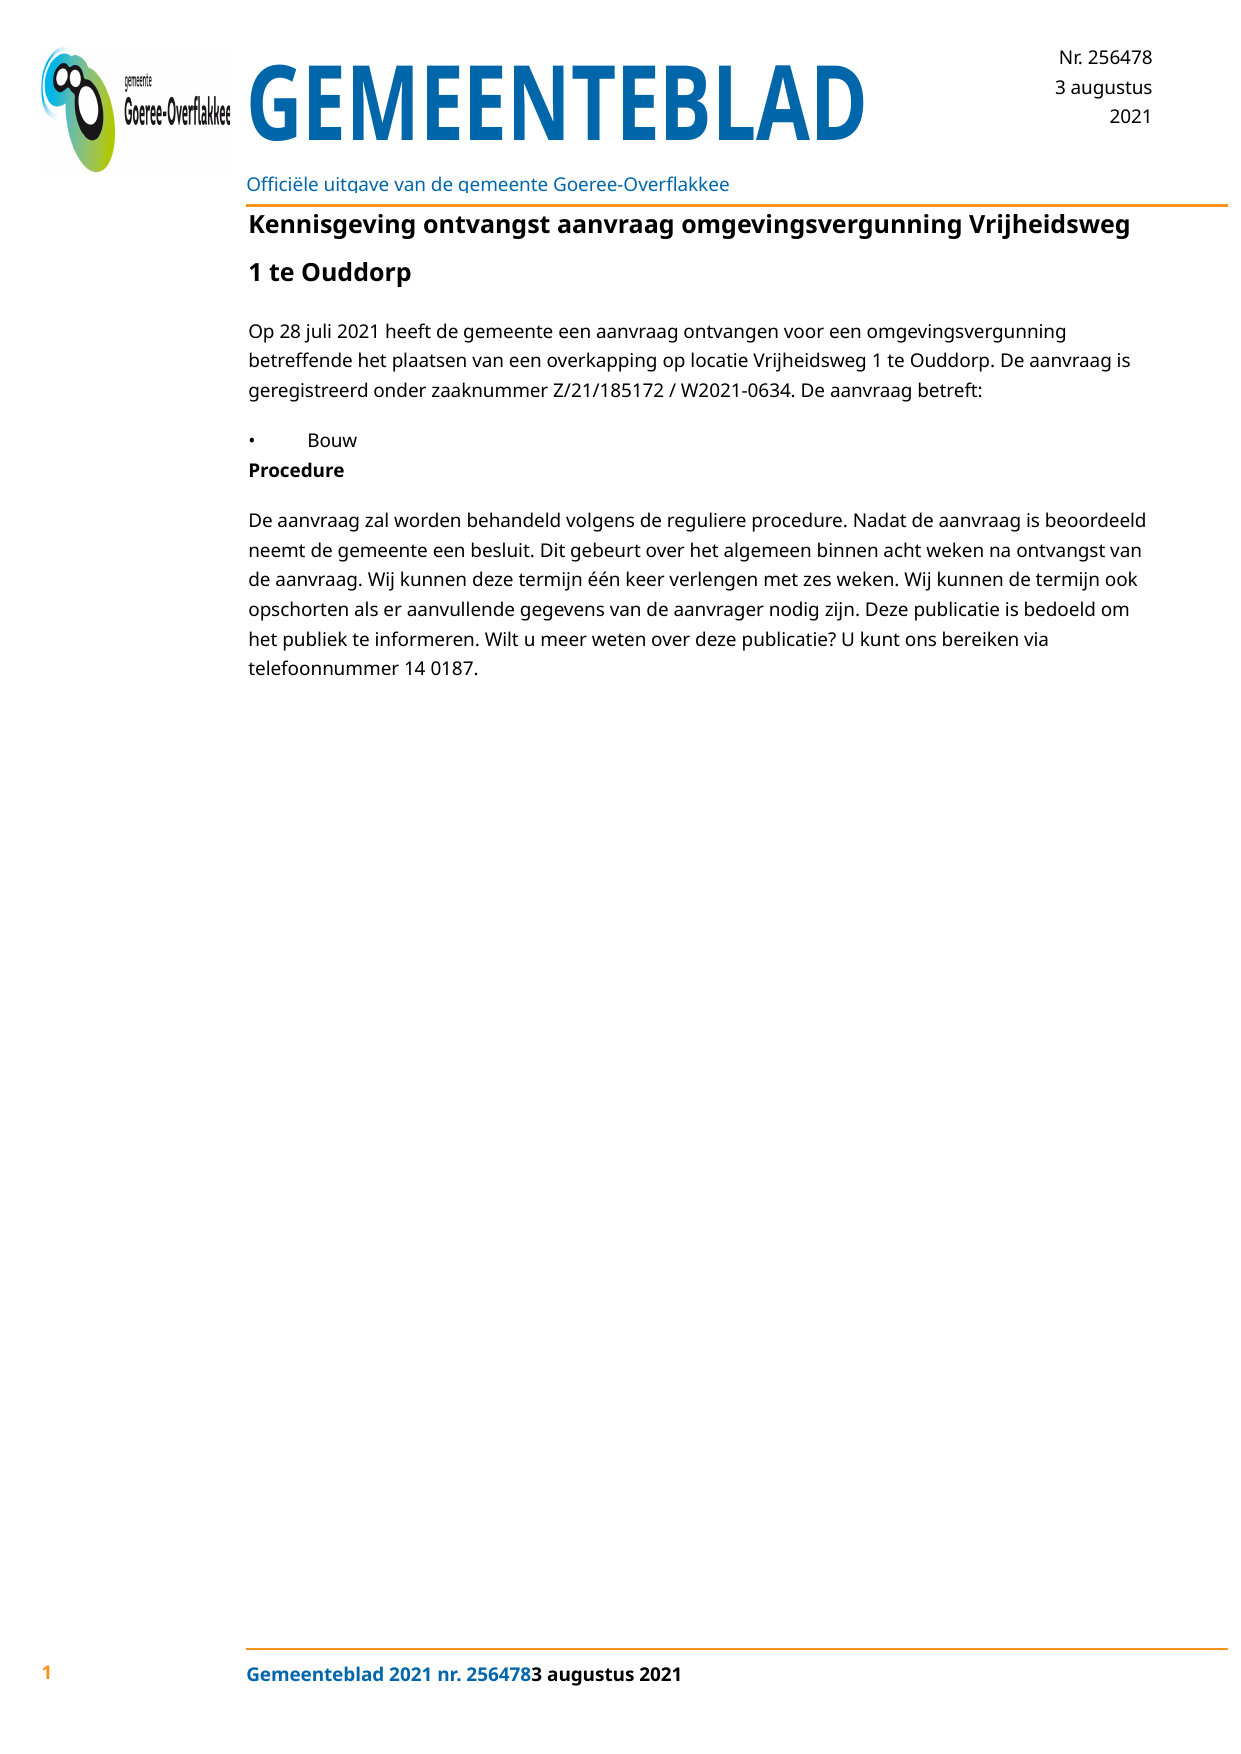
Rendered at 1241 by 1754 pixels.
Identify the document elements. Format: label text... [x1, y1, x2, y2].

picture [41, 47, 231, 172]
text Kennisgeving ontvangst aanvraag omgevingsvergunning Vrijheidsweg 1 te Ouddorp [248, 207, 1152, 288]
text Op 28 juli 2021 heeft de gemeente een aanvraag ontvangen voor een omgevingsvergunning betreffende het plaatsen van een overkapping op locatie Vrijheidsweg 1 te Ouddorp. De aanvraag is geregistreerd onder zaaknummer Z/21/185172 / W2021-0634. De aanvraag betreft: [248, 318, 1152, 403]
text Procedure [248, 457, 1152, 483]
list Bouw [248, 427, 1152, 453]
text De aanvraag zal worden behandeld volgens de reguliere procedure. Nadat de aanvraag is beoordeeld neemt de gemeente een besluit. Dit gebeurt over het algemeen binnen acht weken na ontvangst van de aanvraag. Wij kunnen deze termijn één keer verlengen met zes weken. Wij kunnen de termijn ook opschorten als er aanvullende gegevens van de aanvrager nodig zijn. Deze publicatie is bedoeld om het publiek te informeren. Wilt u meer weten over deze publicatie? U kunt ons bereiken via telefoonnummer 14 0187. [248, 507, 1152, 681]
